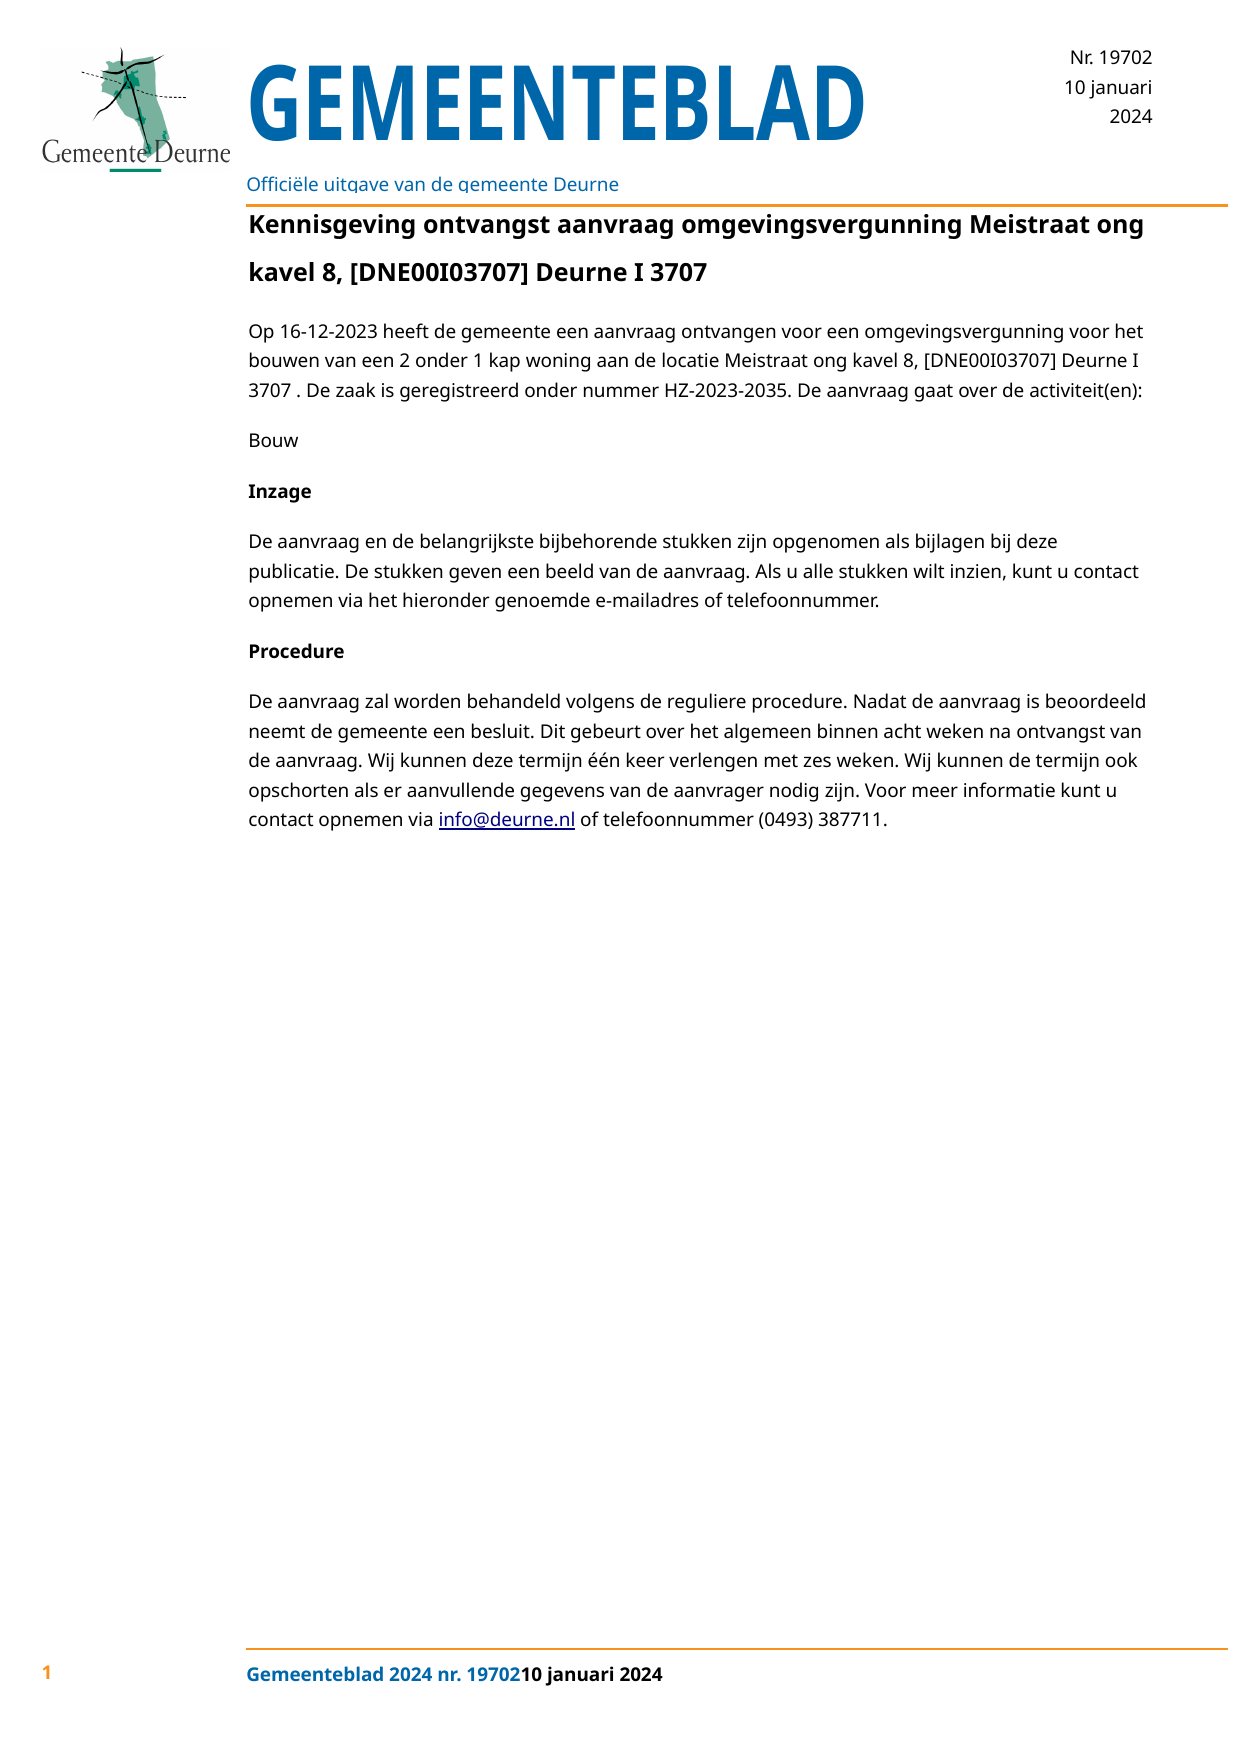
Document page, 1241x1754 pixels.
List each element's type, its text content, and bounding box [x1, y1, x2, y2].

text Op 16-12-2023 heeft de gemeente een aanvraag ontvangen voor een omgevingsvergunning voor het bouwen van een 2 onder 1 kap woning aan de locatie Meistraat ong kavel 8, [DNE00I03707] Deurne I 3707 . De zaak is geregistreerd onder nummer HZ-2023-2035. De aanvraag gaat over de activiteit(en): [248, 318, 1152, 403]
text Bouw [248, 427, 1152, 453]
picture [41, 47, 231, 172]
text Kennisgeving ontvangst aanvraag omgevingsvergunning Meistraat ong kavel 8, [DNE00I03707] Deurne I 3707 [248, 207, 1152, 288]
text Procedure [248, 638, 1152, 664]
text Inzage [248, 478, 1152, 504]
text De aanvraag zal worden behandeld volgens de reguliere procedure. Nadat de aanvraag is beoordeeld neemt de gemeente een besluit. Dit gebeurt over het algemeen binnen acht weken na ontvangst van de aanvraag. Wij kunnen deze termijn één keer verlengen met zes weken. Wij kunnen de termijn ook opschorten als er aanvullende gegevens van de aanvrager nodig zijn. Voor meer informatie kunt u contact opnemen via info@deurne.nl of telefoonnummer (0493) 387711. [248, 688, 1152, 832]
text De aanvraag en de belangrijkste bijbehorende stukken zijn opgenomen als bijlagen bij deze publicatie. De stukken geven een beeld van de aanvraag. Als u alle stukken wilt inzien, kunt u contact opnemen via het hieronder genoemde e-mailadres of telefoonnummer. [248, 528, 1152, 613]
